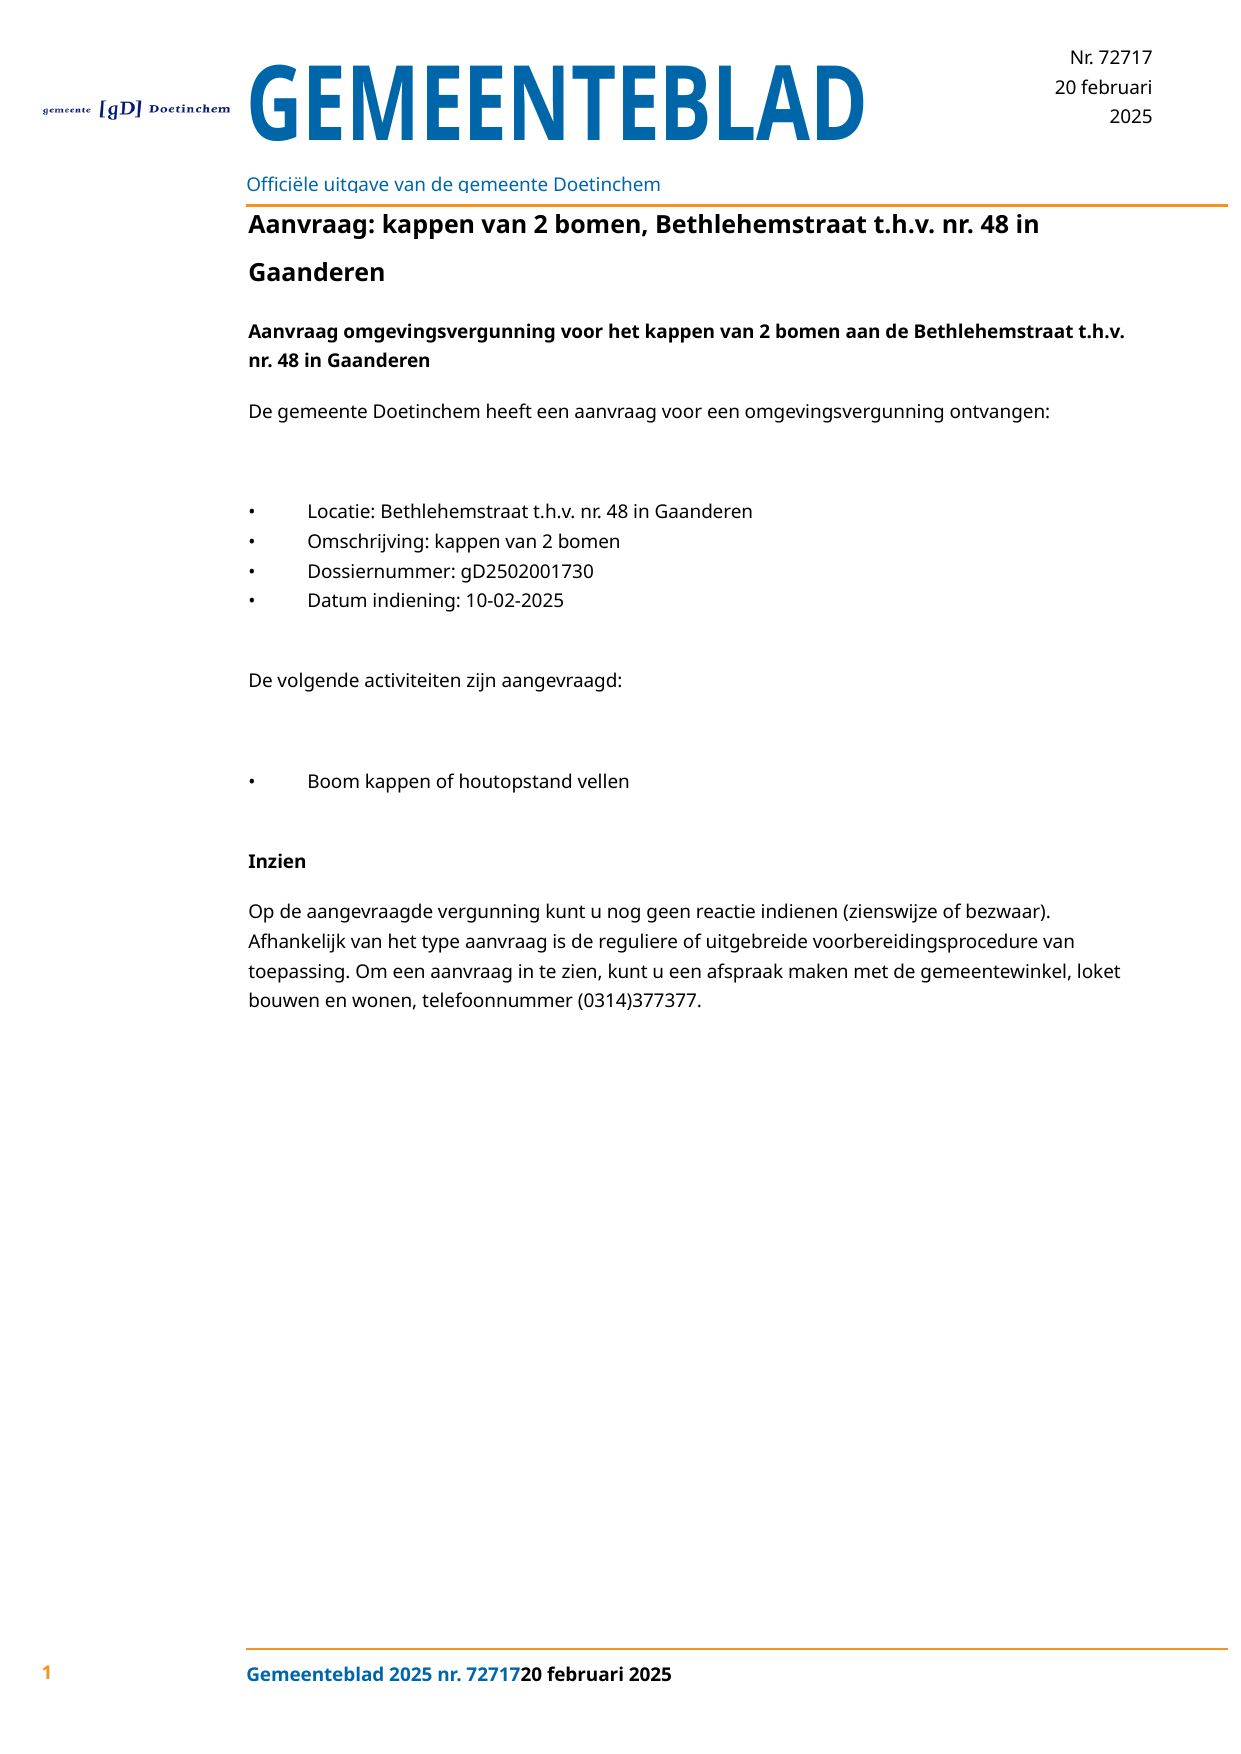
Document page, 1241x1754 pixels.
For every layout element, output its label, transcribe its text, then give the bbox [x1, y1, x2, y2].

picture [41, 47, 231, 172]
list Locatie: Bethlehemstraat t.h.v. nr. 48 in Gaanderen [248, 499, 1152, 524]
list Dossiernummer: gD2502001730 [248, 558, 1152, 584]
text Aanvraag omgevingsvergunning voor het kappen van 2 bomen aan de Bethlehemstraat t.h.v. nr. 48 in Gaanderen [248, 318, 1152, 373]
text Aanvraag: kappen van 2 bomen, Bethlehemstraat t.h.v. nr. 48 in Gaanderen [248, 207, 1152, 288]
text Inzien [248, 848, 1152, 874]
text De volgende activiteiten zijn aangevraagd: [248, 667, 1152, 693]
list Datum indiening: 10-02-2025 [248, 587, 1152, 613]
list Omschrijving: kappen van 2 bomen [248, 528, 1152, 554]
list Boom kappen of houtopstand vellen [248, 768, 1152, 794]
text Op de aangevraagde vergunning kunt u nog geen reactie indienen (zienswijze of bezwaar). Afhankelijk van het type aanvraag is de reguliere of uitgebreide voorbereidingsprocedure van toepassing. Om een aanvraag in te zien, kunt u een afspraak maken met de gemeentewinkel, loket bouwen en wonen, telefoonnummer (0314)377377. [248, 899, 1152, 1013]
text De gemeente Doetinchem heeft een aanvraag voor een omgevingsvergunning ontvangen: [248, 398, 1152, 424]
